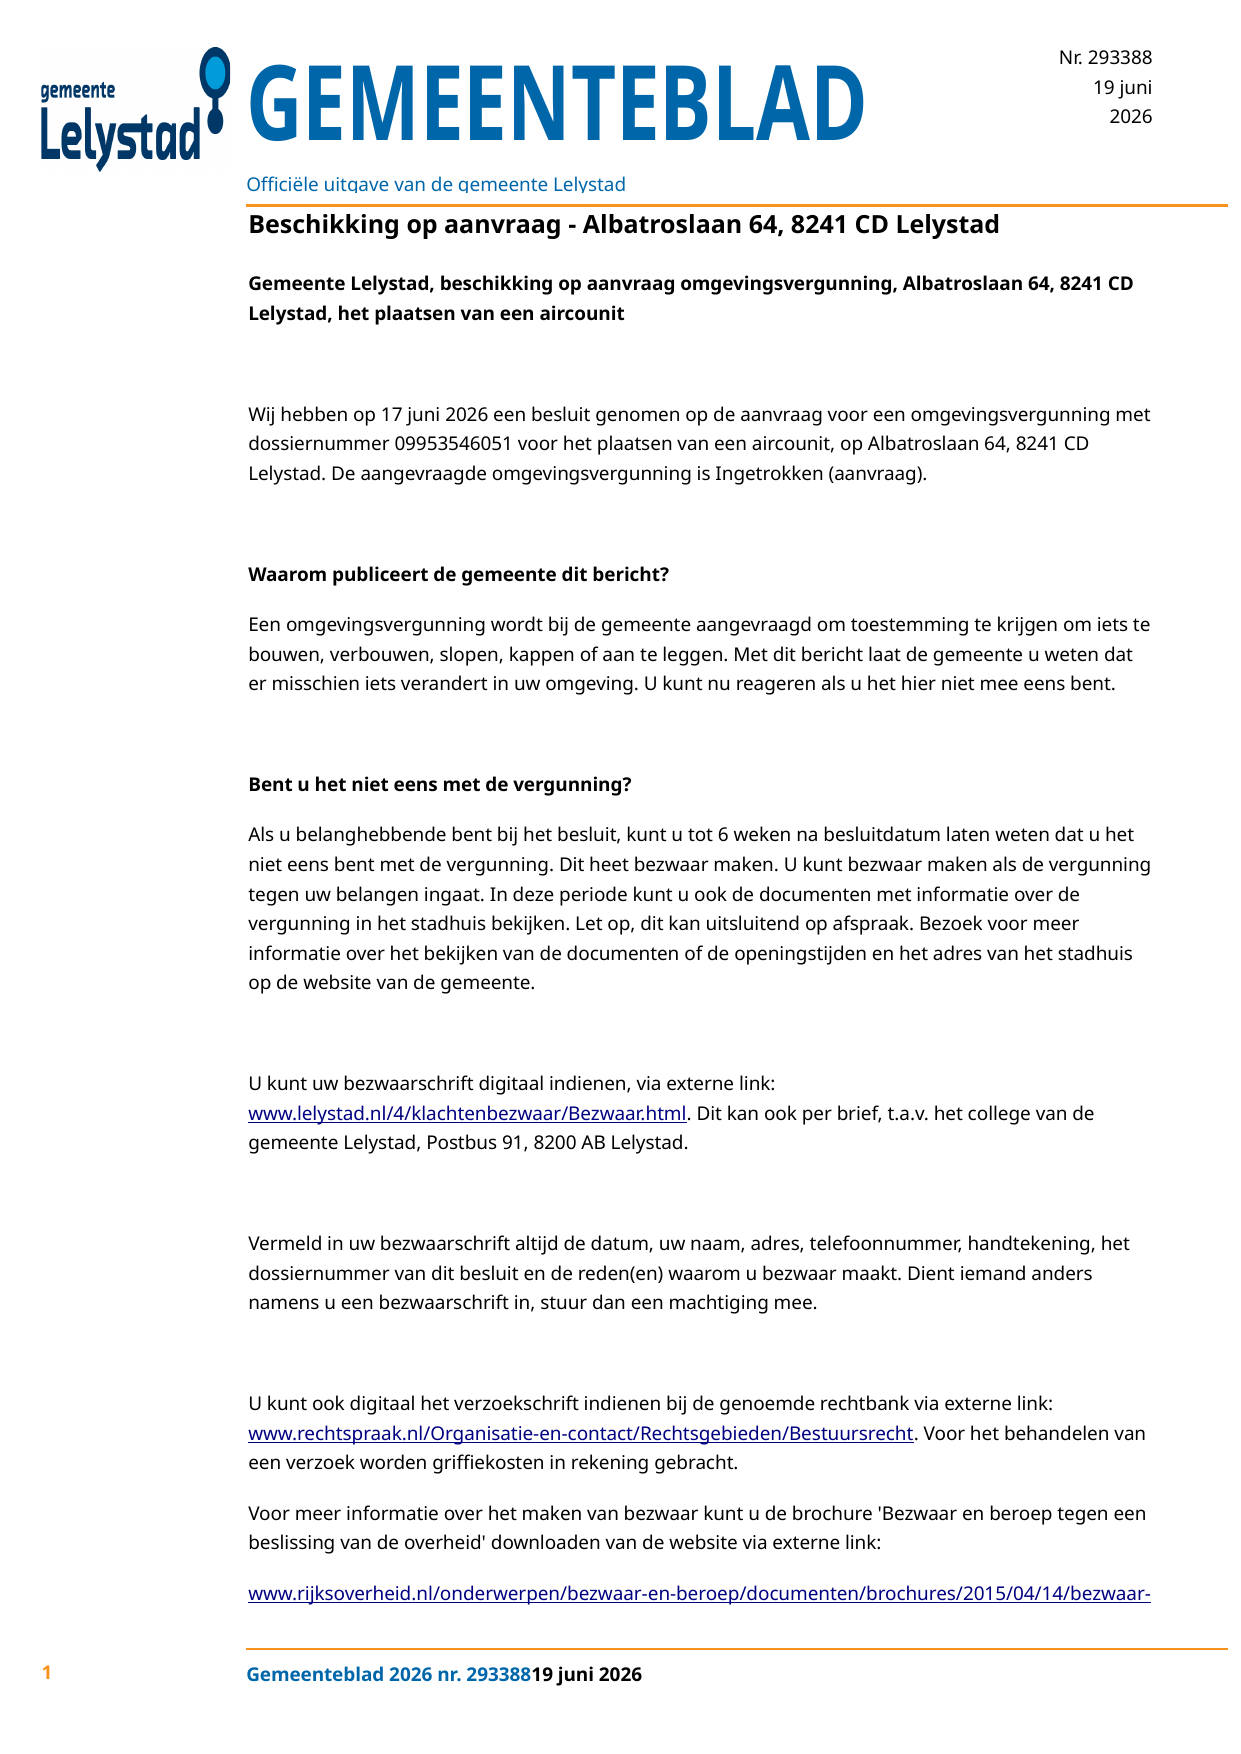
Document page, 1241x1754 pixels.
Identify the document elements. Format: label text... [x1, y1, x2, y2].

text Als u belanghebbende bent bij het besluit, kunt u tot 6 weken na besluitdatum laten weten dat u het niet eens bent met de vergunning. Dit heet bezwaar maken. U kunt bezwaar maken als de vergunning tegen uw belangen ingaat. In deze periode kunt u ook de documenten met informatie over de vergunning in het stadhuis bekijken. Let op, dit kan uitsluitend op afspraak. Bezoek voor meer informatie over het bekijken van de documenten of de openingstijden en het adres van het stadhuis op de website van de gemeente. [248, 822, 1152, 995]
text Voor meer informatie over het maken van bezwaar kunt u de brochure 'Bezwaar en beroep tegen een beslissing van de overheid' downloaden van de website via externe link: [248, 1500, 1152, 1555]
text U kunt ook digitaal het verzoekschrift indienen bij de genoemde rechtbank via externe link: www.rechtspraak.nl/Organisatie-en-contact/Rechtsgebieden/Bestuursrecht. Voor het behandelen van een verzoek worden griffiekosten in rekening gebracht. [248, 1390, 1152, 1475]
text Waarom publiceert de gemeente dit bericht? [248, 561, 1152, 586]
text www.rijksoverheid.nl/onderwerpen/bezwaar-en-beroep/documenten/brochures/2015/04/14/bezwaar- [248, 1580, 1152, 1606]
text Gemeente Lelystad, beschikking op aanvraag omgevingsvergunning, Albatroslaan 64, 8241 CD Lelystad, het plaatsen van een aircounit [248, 270, 1152, 326]
text Beschikking op aanvraag - Albatroslaan 64, 8241 CD Lelystad [248, 207, 1152, 241]
text U kunt uw bezwaarschrift digitaal indienen, via externe link: www.lelystad.nl/4/klachtenbezwaar/Bezwaar.html. Dit kan ook per brief, t.a.v. het college van de gemeente Lelystad, Postbus 91, 8200 AB Lelystad. [248, 1070, 1152, 1155]
text Vermeld in uw bezwaarschrift altijd de datum, uw naam, adres, telefoonnummer, handtekening, het dossiernummer van dit besluit en de reden(en) waarom u bezwaar maakt. Dient iemand anders namens u een bezwaarschrift in, stuur dan een machtiging mee. [248, 1230, 1152, 1315]
text Wij hebben op 17 juni 2026 een besluit genomen op de aanvraag voor een omgevingsvergunning met dossiernummer 09953546051 voor het plaatsen van een aircounit, op Albatroslaan 64, 8241 CD Lelystad. De aangevraagde omgevingsvergunning is Ingetrokken (aanvraag). [248, 401, 1152, 486]
text Bent u het niet eens met de vergunning? [248, 771, 1152, 797]
text Een omgevingsvergunning wordt bij de gemeente aangevraagd om toestemming te krijgen om iets te bouwen, verbouwen, slopen, kappen of aan te leggen. Met dit bericht laat de gemeente u weten dat er misschien iets verandert in uw omgeving. U kunt nu reageren als u het hier niet mee eens bent. [248, 611, 1152, 696]
picture [41, 47, 231, 172]
